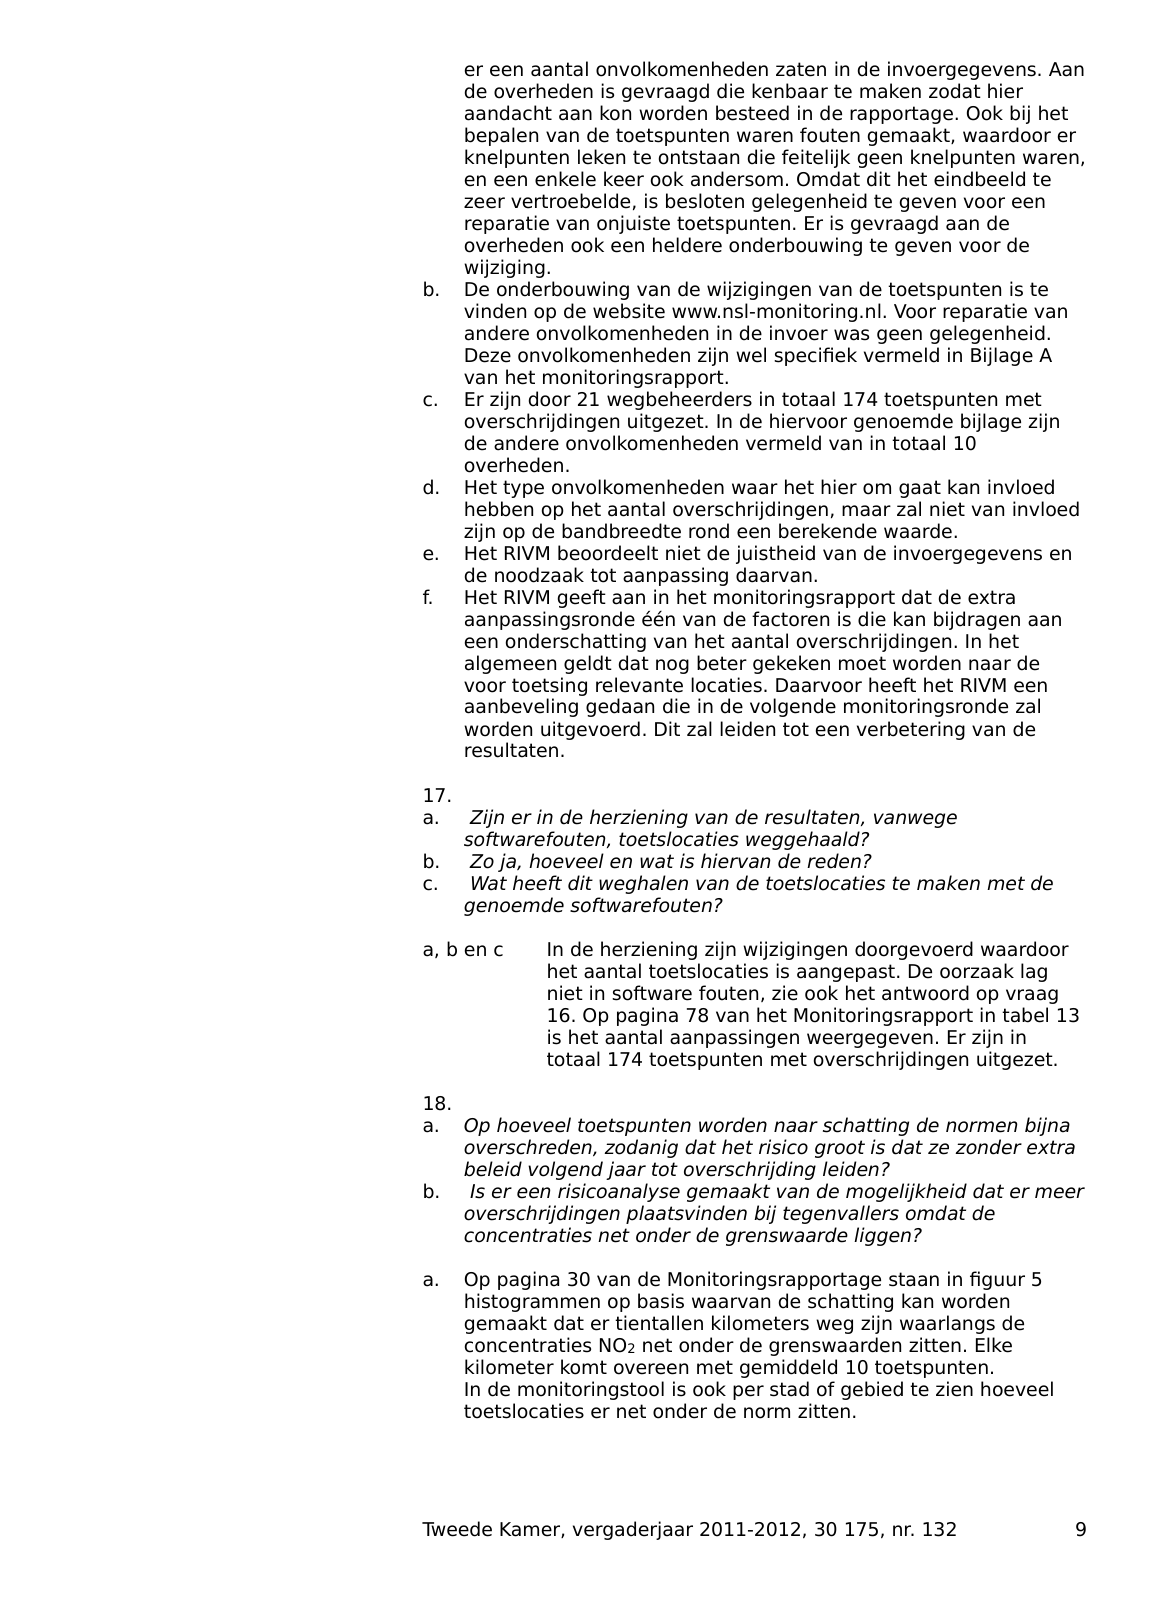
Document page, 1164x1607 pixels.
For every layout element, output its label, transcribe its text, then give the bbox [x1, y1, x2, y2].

text In de monitoringstool is ook per stad of gebied te zien hoeveel toetslocaties er net onder de norm zitten. [464, 1379, 1087, 1423]
text c. Er zijn door 21 wegbeheerders in totaal 174 toetspunten met overschrijdingen uitgezet. In de hiervoor genoemde bijlage zijn de andere onvolkomenheden vermeld van in totaal 10 overheden. [422, 389, 1087, 477]
text f. Het RIVM geeft aan in het monitoringsrapport dat de extra aanpassingsronde één van de factoren is die kan bijdragen aan een onderschatting van het aantal overschrijdingen. In het algemeen geldt dat nog beter gekeken moet worden naar de voor toetsing relevante locaties. Daarvoor heeft het RIVM een aanbeveling gedaan die in de volgende monitoringsronde zal worden uitgevoerd. Dit zal leiden tot een verbetering van de resultaten. [422, 587, 1087, 762]
text e. Het RIVM beoordeelt niet de juistheid van de invoergegevens en de noodzaak tot aanpassing daarvan. [422, 543, 1087, 587]
text a. Op hoeveel toetspunten worden naar schatting de normen bijna overschreden, zodanig dat het risico groot is dat ze zonder extra beleid volgend jaar tot overschrijding leiden? [422, 1115, 1087, 1181]
text c. Wat heeft dit weghalen van de toetslocaties te maken met de genoemde softwarefouten? [422, 872, 1087, 916]
text a. Op pagina 30 van de Monitoringsrapportage staan in figuur 5 histogrammen op basis waarvan de schatting kan worden gemaakt dat er tientallen kilometers weg zijn waarlangs de concentraties NO2 net onder de grenswaarden zitten. Elke kilometer komt overeen met gemiddeld 10 toetspunten. [422, 1269, 1087, 1379]
text b. Is er een risicoanalyse gemaakt van de mogelijkheid dat er meer overschrijdingen plaatsvinden bij tegenvallers omdat de concentraties net onder de grenswaarde liggen? [422, 1181, 1087, 1247]
text 17. [422, 784, 1087, 807]
text a. Zijn er in de herziening van de resultaten, vanwege softwarefouten, toetslocaties weggehaald? [422, 807, 1087, 851]
text b. Zo ja, hoeveel en wat is hiervan de reden? [422, 851, 1087, 872]
text d. Het type onvolkomenheden waar het hier om gaat kan invloed hebben op het aantal overschrijdingen, maar zal niet van invloed zijn op de bandbreedte rond een berekende waarde. [422, 477, 1087, 543]
text b. De onderbouwing van de wijzigingen van de toetspunten is te vinden op de website www.nsl-monitoring.nl. Voor reparatie van andere onvolkomenheden in de invoer was geen gelegenheid. Deze onvolkomenheden zijn wel specifiek vermeld in Bijlage A van het monitoringsrapport. [422, 279, 1087, 389]
text 18. [422, 1093, 1087, 1115]
text a, b en c In de herziening zijn wijzigingen doorgevoerd waardoor het aantal toetslocaties is aangepast. De oorzaak lag niet in software fouten, zie ook het antwoord op vraag 16. Op pagina 78 van het Monitoringsrapport in tabel 13 is het aantal aanpassingen weergegeven. Er zijn in totaal 174 toetspunten met overschrijdingen uitgezet. [422, 939, 1087, 1071]
text er een aantal onvolkomenheden zaten in de invoergegevens. Aan de overheden is gevraagd die kenbaar te maken zodat hier aandacht aan kon worden besteed in de rapportage. Ook bij het bepalen van de toetspunten waren fouten gemaakt, waardoor er knelpunten leken te ontstaan die feitelijk geen knelpunten waren, en een enkele keer ook andersom. Omdat dit het eindbeeld te zeer vertroebelde, is besloten gelegenheid te geven voor een reparatie van onjuiste toetspunten. Er is gevraagd aan de overheden ook een heldere onderbouwing te geven voor de wijziging. [422, 59, 1087, 279]
